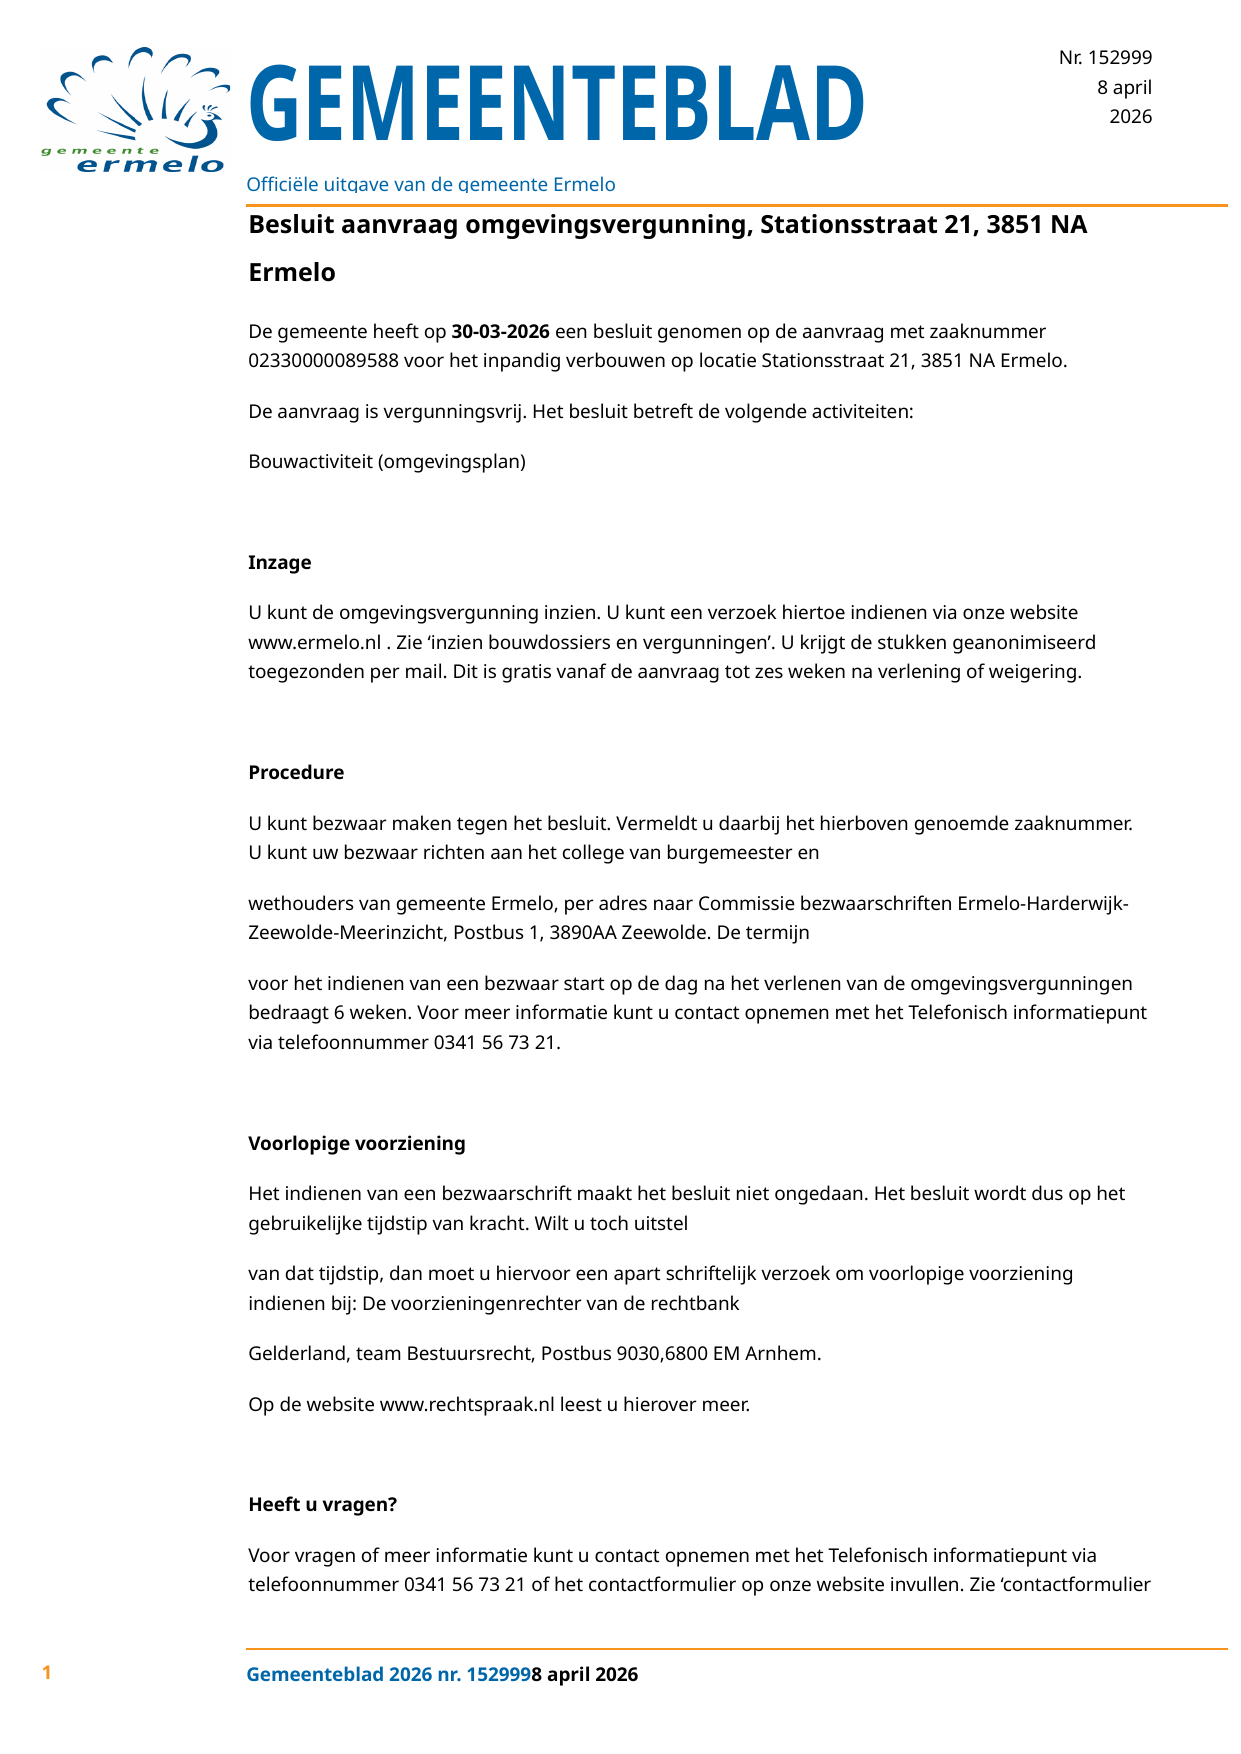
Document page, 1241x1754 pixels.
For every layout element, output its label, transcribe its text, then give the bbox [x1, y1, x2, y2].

text Het indienen van een bezwaarschrift maakt het besluit niet ongedaan. Het besluit wordt dus op het gebruikelijke tijdstip van kracht. Wilt u toch uitstel [248, 1180, 1152, 1236]
text van dat tijdstip, dan moet u hiervoor een apart schriftelijk verzoek om voorlopige voorziening indienen bij: De voorzieningenrechter van de rechtbank [248, 1260, 1152, 1316]
text Procedure [248, 759, 1152, 785]
text De gemeente heeft op 30-03-2026 een besluit genomen op de aanvraag met zaaknummer 02330000089588 voor het inpandig verbouwen op locatie Stationsstraat 21, 3851 NA Ermelo. [248, 318, 1152, 373]
text voor het indienen van een bezwaar start op de dag na het verlenen van de omgevingsvergunningen bedraagt 6 weken. Voor meer informatie kunt u contact opnemen met het Telefonisch informatiepunt via telefoonnummer 0341 56 73 21. [248, 970, 1152, 1055]
text Voor vragen of meer informatie kunt u contact opnemen met het Telefonisch informatiepunt via telefoonnummer 0341 56 73 21 of het contactformulier op onze website invullen. Zie ‘contactformulier [248, 1542, 1152, 1597]
picture [41, 47, 231, 172]
text Op de website www.rechtspraak.nl leest u hierover meer. [248, 1391, 1152, 1417]
text Voorlopige voorziening [248, 1130, 1152, 1156]
text U kunt de omgevingsvergunning inzien. U kunt een verzoek hiertoe indienen via onze website www.ermelo.nl . Zie ‘inzien bouwdossiers en vergunningen’. U krijgt de stukken geanonimiseerd toegezonden per mail. Dit is gratis vanaf de aanvraag tot zes weken na verlening of weigering. [248, 599, 1152, 684]
text U kunt bezwaar maken tegen het besluit. Vermeldt u daarbij het hierboven genoemde zaaknummer. U kunt uw bezwaar richten aan het college van burgemeester en [248, 810, 1152, 865]
text Gelderland, team Bestuursrecht, Postbus 9030,6800 EM Arnhem. [248, 1340, 1152, 1366]
text Besluit aanvraag omgevingsvergunning, Stationsstraat 21, 3851 NA Ermelo [248, 207, 1152, 288]
text wethouders van gemeente Ermelo, per adres naar Commissie bezwaarschriften Ermelo-Harderwijk-Zeewolde-Meerinzicht, Postbus 1, 3890AA Zeewolde. De termijn [248, 890, 1152, 945]
text Inzage [248, 549, 1152, 575]
text De aanvraag is vergunningsvrij. Het besluit betreft de volgende activiteiten: [248, 398, 1152, 424]
text Heeft u vragen? [248, 1492, 1152, 1517]
text Bouwactiviteit (omgevingsplan) [248, 448, 1152, 474]
